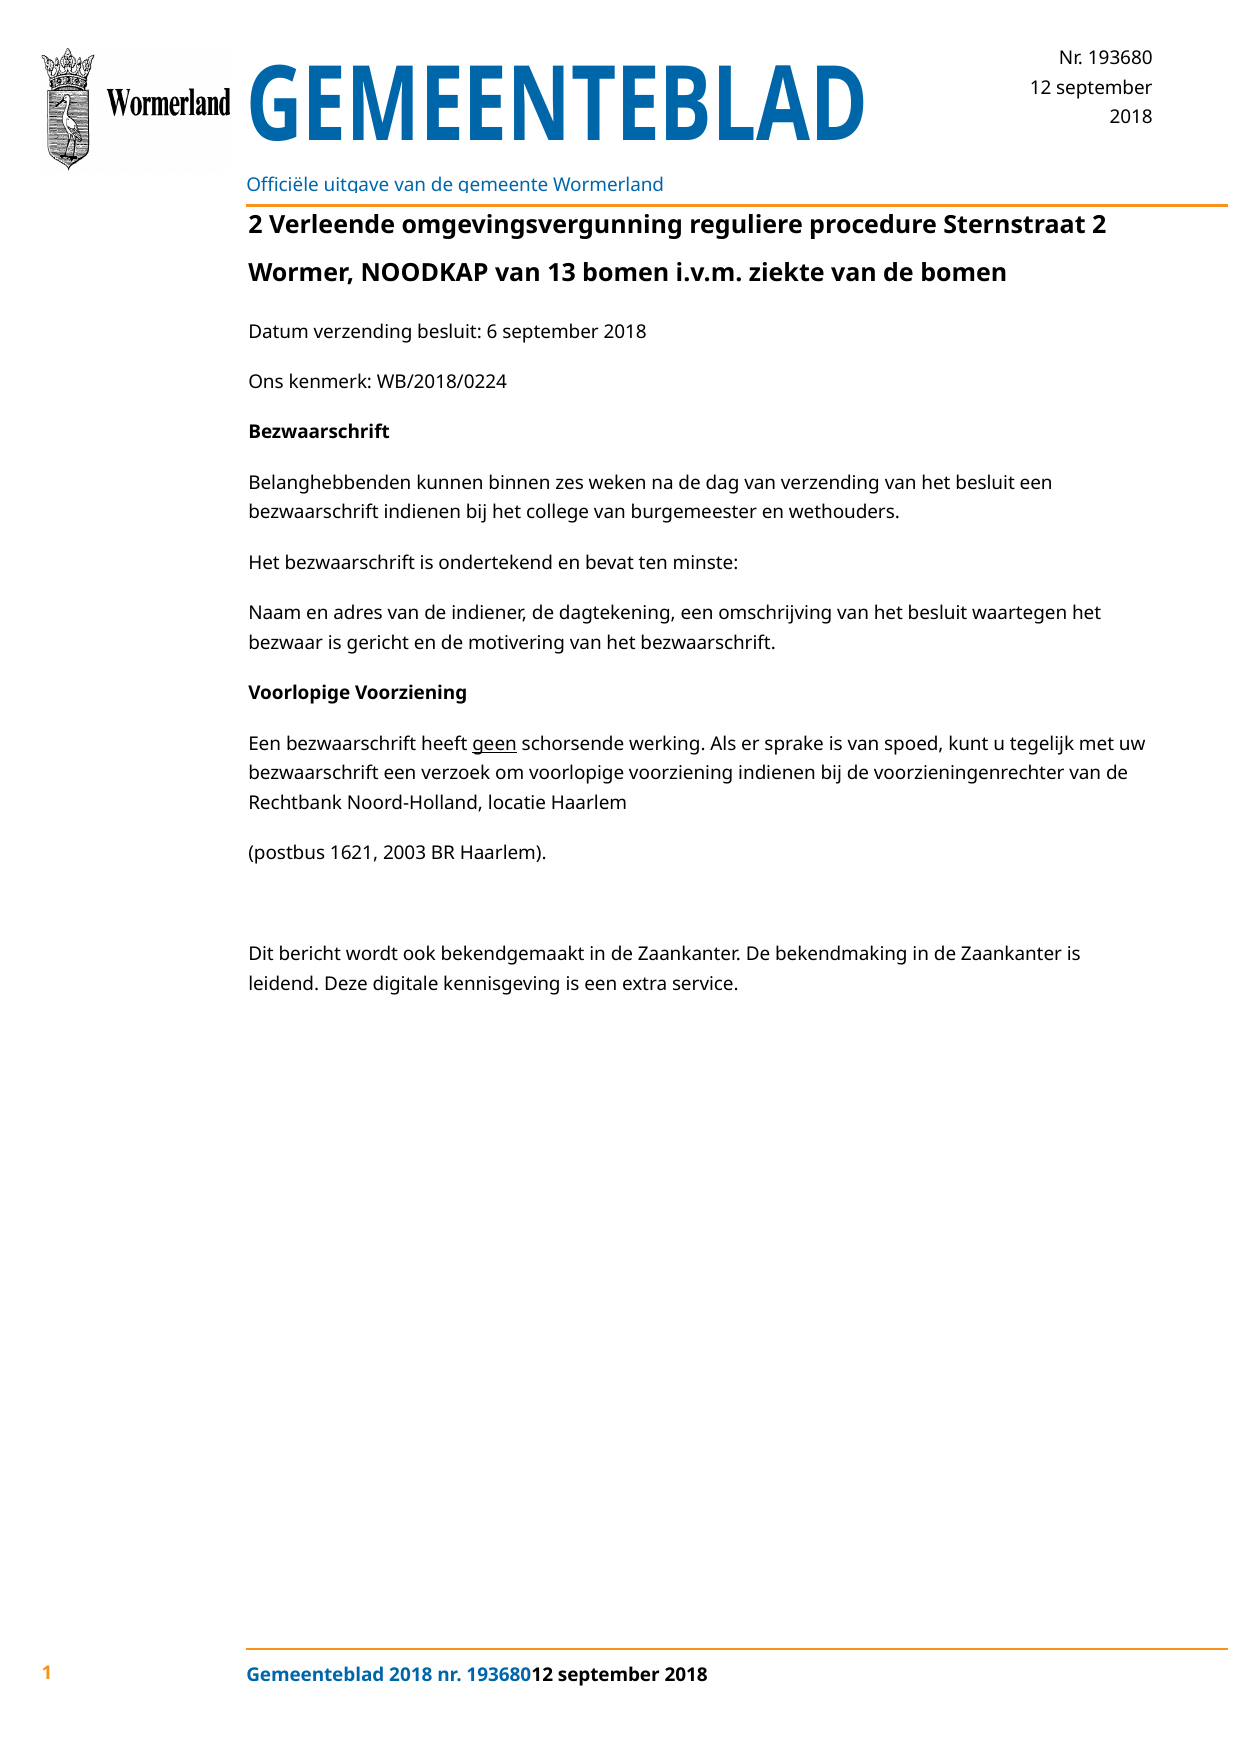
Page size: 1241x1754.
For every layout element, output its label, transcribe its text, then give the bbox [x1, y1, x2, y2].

text Bezwaarschrift [248, 419, 1152, 444]
text Het bezwaarschrift is ondertekend en bevat ten minste: [248, 549, 1152, 575]
picture [41, 47, 231, 172]
text Voorlopige Voorziening [248, 679, 1152, 705]
text Datum verzending besluit: 6 september 2018 [248, 318, 1152, 344]
text 2 Verleende omgevingsvergunning reguliere procedure Sternstraat 2 Wormer, NOODKAP van 13 bomen i.v.m. ziekte van de bomen [248, 207, 1152, 288]
text Belanghebbenden kunnen binnen zes weken na de dag van verzending van het besluit een bezwaarschrift indienen bij het college van burgemeester en wethouders. [248, 469, 1152, 524]
text Een bezwaarschrift heeft geen schorsende werking. Als er sprake is van spoed, kunt u tegelijk met uw bezwaarschrift een verzoek om voorlopige voorziening indienen bij de voorzieningenrechter van de Rechtbank Noord-Holland, locatie Haarlem [248, 730, 1152, 815]
text Ons kenmerk: WB/2018/0224 [248, 368, 1152, 394]
text Dit bericht wordt ook bekendgemaakt in de Zaankanter. De bekendmaking in de Zaankanter is leidend. Deze digitale kennisgeving is een extra service. [248, 940, 1152, 996]
text Naam en adres van de indiener, de dagtekening, een omschrijving van het besluit waartegen het bezwaar is gericht en de motivering van het bezwaarschrift. [248, 599, 1152, 655]
text (postbus 1621, 2003 BR Haarlem). [248, 839, 1152, 865]
